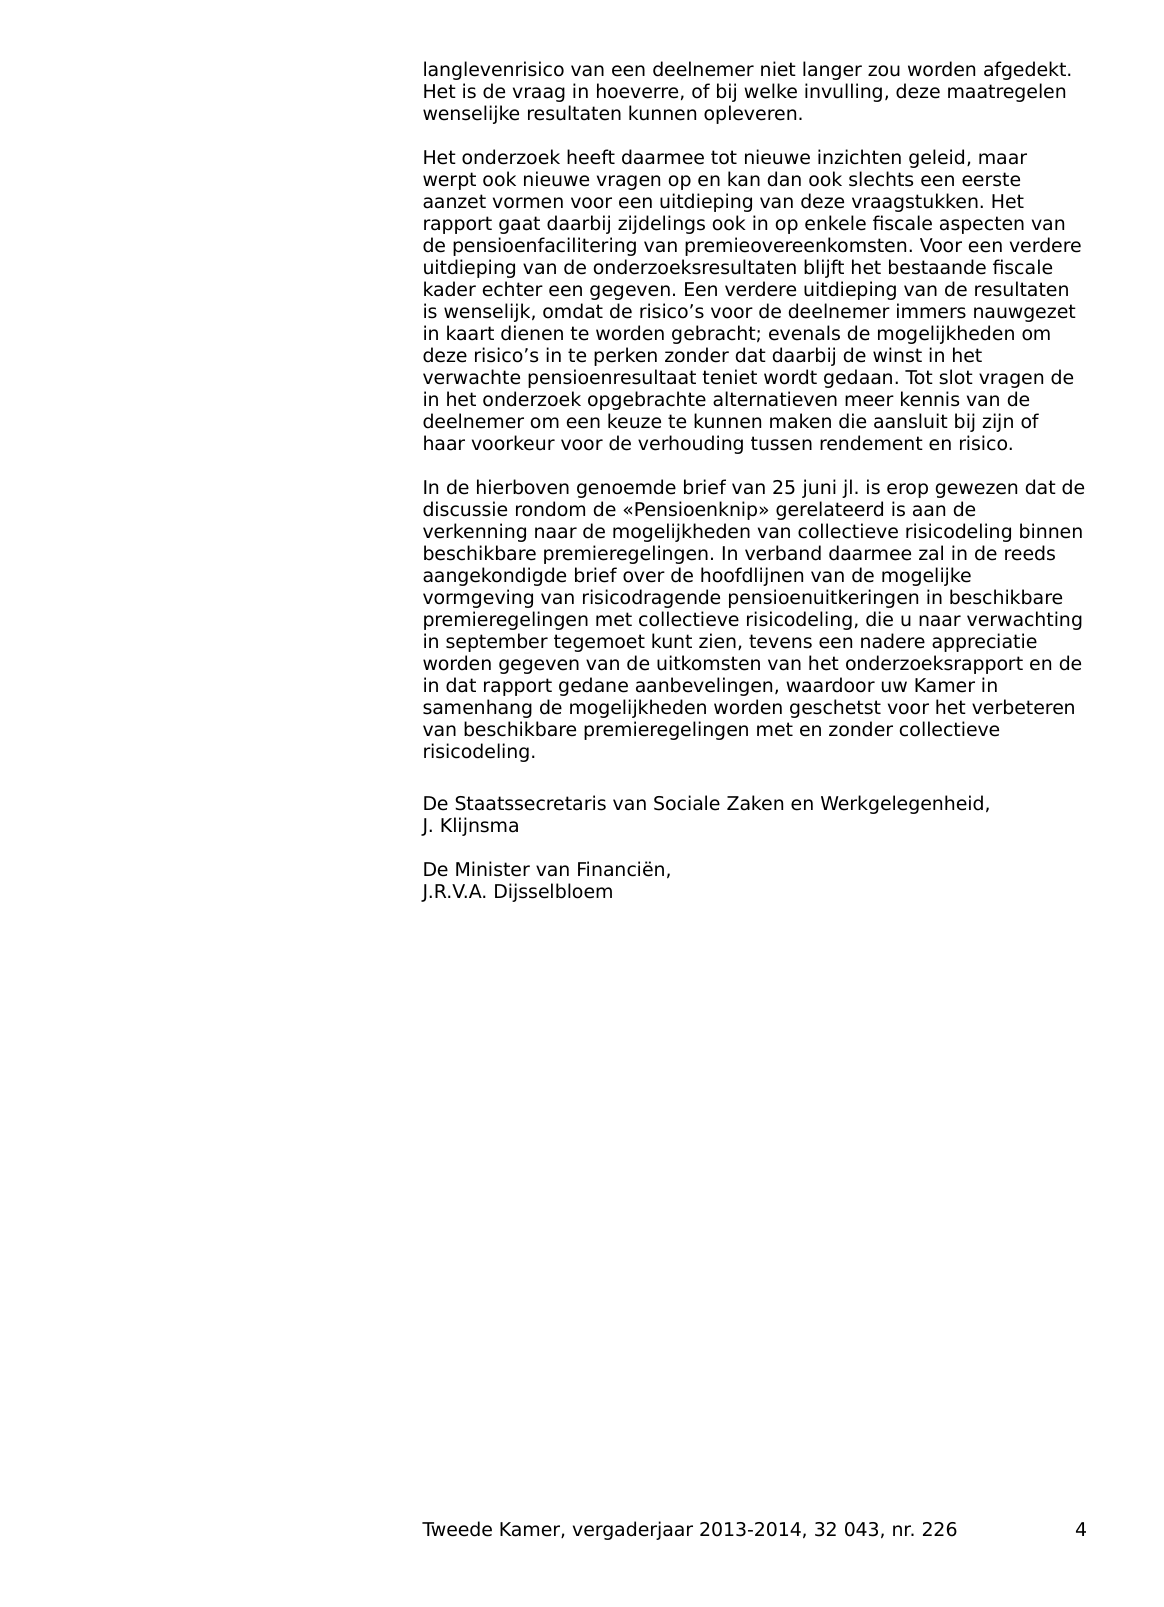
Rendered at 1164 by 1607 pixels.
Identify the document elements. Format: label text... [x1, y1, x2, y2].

text In de hierboven genoemde brief van 25 juni jl. is erop gewezen dat de discussie rondom de «Pensioenknip» gerelateerd is aan de verkenning naar de mogelijkheden van collectieve risicodeling binnen beschikbare premieregelingen. In verband daarmee zal in de reeds aangekondigde brief over de hoofdlijnen van de mogelijke vormgeving van risicodragende pensioenuitkeringen in beschikbare premieregelingen met collectieve risicodeling, die u naar verwachting in september tegemoet kunt zien, tevens een nadere appreciatie worden gegeven van de uitkomsten van het onderzoeksrapport en de in dat rapport gedane aanbevelingen, waardoor uw Kamer in samenhang de mogelijkheden worden geschetst voor het verbeteren van beschikbare premieregelingen met en zonder collectieve risicodeling. [422, 477, 1087, 763]
text Het onderzoek heeft daarmee tot nieuwe inzichten geleid, maar werpt ook nieuwe vragen op en kan dan ook slechts een eerste aanzet vormen voor een uitdieping van deze vraagstukken. Het rapport gaat daarbij zijdelings ook in op enkele fiscale aspecten van de pensioenfacilitering van premieovereenkomsten. Voor een verdere uitdieping van de onderzoeksresultaten blijft het bestaande fiscale kader echter een gegeven. Een verdere uitdieping van de resultaten is wenselijk, omdat de risico’s voor de deelnemer immers nauwgezet in kaart dienen te worden gebracht; evenals de mogelijkheden om deze risico’s in te perken zonder dat daarbij de winst in het verwachte pensioenresultaat teniet wordt gedaan. Tot slot vragen de in het onderzoek opgebrachte alternatieven meer kennis van de deelnemer om een keuze te kunnen maken die aansluit bij zijn of haar voorkeur voor de verhouding tussen rendement en risico. [422, 147, 1087, 455]
text De Staatssecretaris van Sociale Zaken en Werkgelegenheid, J. Klijnsma [422, 793, 1087, 837]
text De Minister van Financiën, J.R.V.A. Dijsselbloem [422, 859, 1087, 903]
text langlevenrisico van een deelnemer niet langer zou worden afgedekt. Het is de vraag in hoeverre, of bij welke invulling, deze maatregelen wenselijke resultaten kunnen opleveren. [422, 59, 1087, 125]
